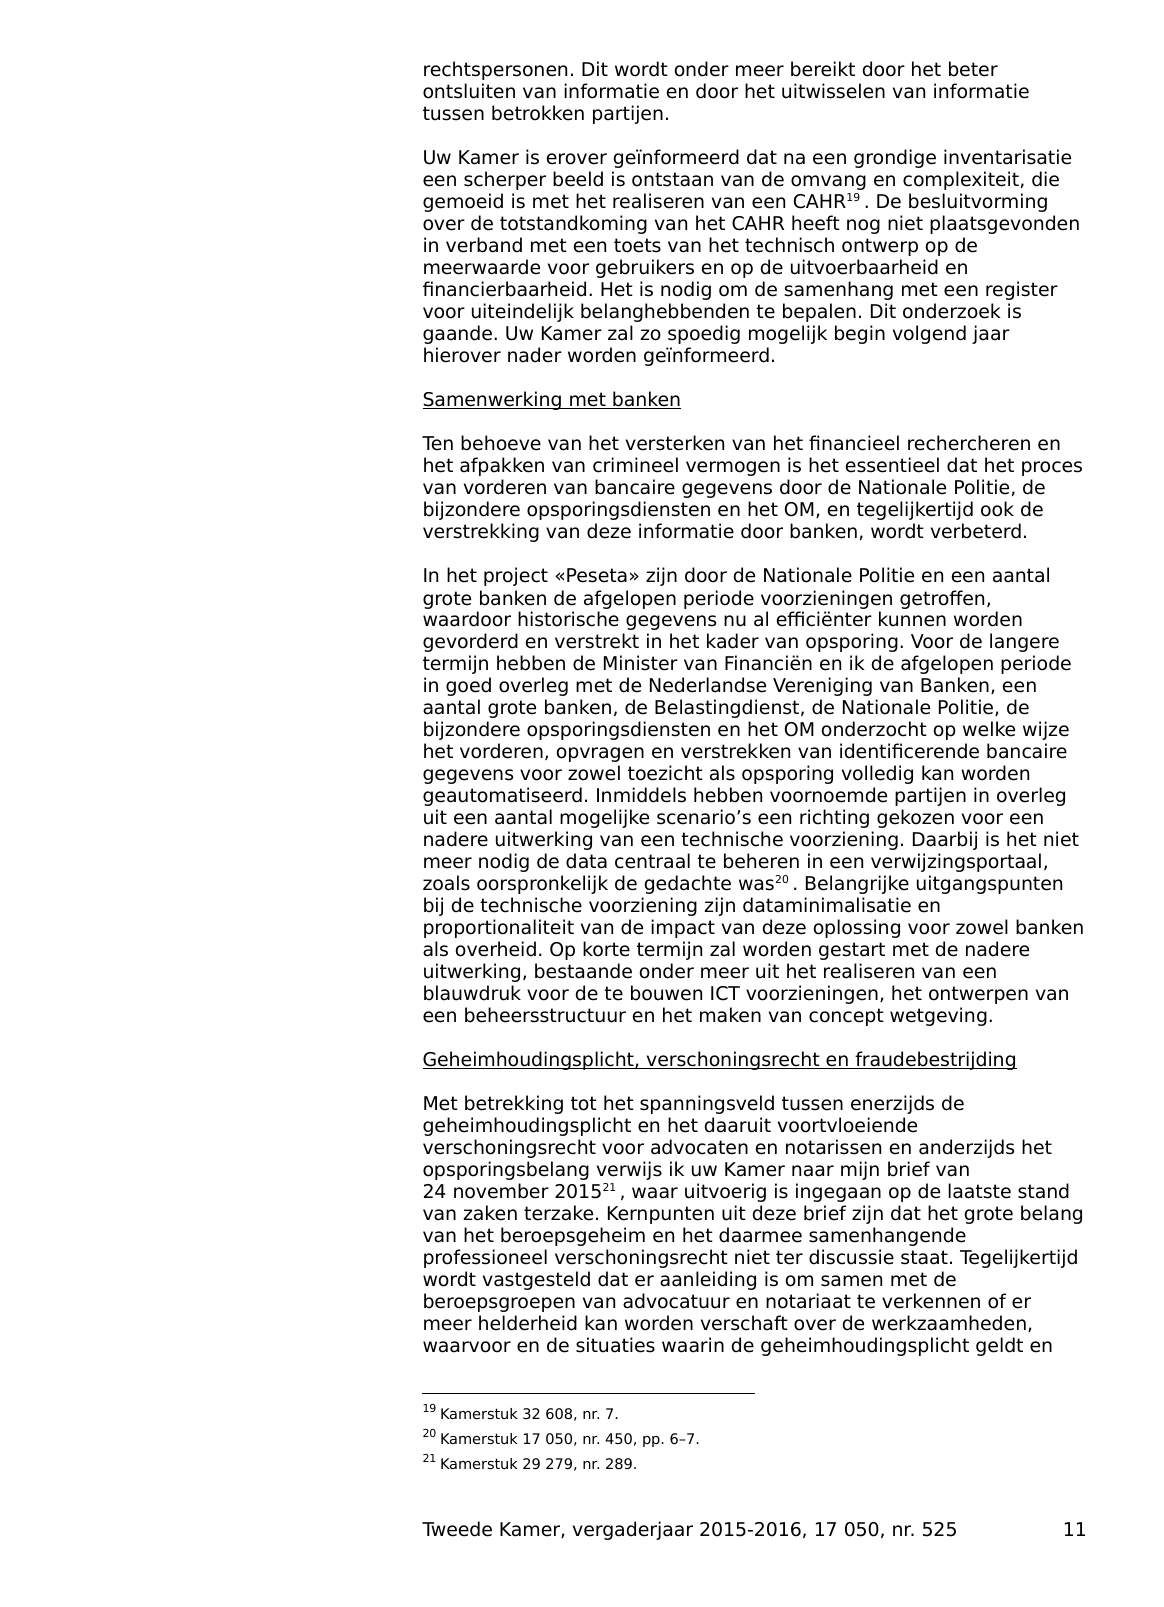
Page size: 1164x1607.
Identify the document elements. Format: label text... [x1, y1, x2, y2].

text Met betrekking tot het spanningsveld tussen enerzijds de geheimhoudingsplicht en het daaruit voortvloeiende verschoningsrecht voor advocaten en notarissen en anderzijds het opsporingsbelang verwijs ik uw Kamer naar mijn brief van 24 november 2015, waar uitvoerig is ingegaan op de laatste stand van zaken terzake. Kernpunten uit deze brief zijn dat het grote belang van het beroepsgeheim en het daarmee samenhangende professioneel verschoningsrecht niet ter discussie staat. Tegelijkertijd wordt vastgesteld dat er aanleiding is om samen met de beroepsgroepen van advocatuur en notariaat te verkennen of er meer helderheid kan worden verschaft over de werkzaamheden, waarvoor en de situaties waarin de geheimhoudingsplicht geldt en [422, 1093, 1087, 1357]
text Kamerstuk 29 279, nr. 289. [422, 1452, 1087, 1474]
subtitle Geheimhoudingsplicht, verschoningsrecht en fraudebestrijding [422, 1049, 1087, 1071]
text Kamerstuk 17 050, nr. 450, pp. 6–7. [422, 1427, 1087, 1449]
text Uw Kamer is erover geïnformeerd dat na een grondige inventarisatie een scherper beeld is ontstaan van de omvang en complexiteit, die gemoeid is met het realiseren van een CAHR. De besluitvorming over de totstandkoming van het CAHR heeft nog niet plaatsgevonden in verband met een toets van het technisch ontwerp op de meerwaarde voor gebruikers en op de uitvoerbaarheid en financierbaarheid. Het is nodig om de samenhang met een register voor uiteindelijk belanghebbenden te bepalen. Dit onderzoek is gaande. Uw Kamer zal zo spoedig mogelijk begin volgend jaar hierover nader worden geïnformeerd. [422, 147, 1087, 367]
text Ten behoeve van het versterken van het financieel rechercheren en het afpakken van crimineel vermogen is het essentieel dat het proces van vorderen van bancaire gegevens door de Nationale Politie, de bijzondere opsporingsdiensten en het OM, en tegelijkertijd ook de verstrekking van deze informatie door banken, wordt verbeterd. [422, 433, 1087, 543]
text Kamerstuk 32 608, nr. 7. [422, 1402, 1087, 1424]
subtitle Samenwerking met banken [422, 389, 1087, 411]
text rechtspersonen. Dit wordt onder meer bereikt door het beter ontsluiten van informatie en door het uitwisselen van informatie tussen betrokken partijen. [422, 59, 1087, 125]
text In het project «Peseta» zijn door de Nationale Politie en een aantal grote banken de afgelopen periode voorzieningen getroffen, waardoor historische gegevens nu al efficiënter kunnen worden gevorderd en verstrekt in het kader van opsporing. Voor de langere termijn hebben de Minister van Financiën en ik de afgelopen periode in goed overleg met de Nederlandse Vereniging van Banken, een aantal grote banken, de Belastingdienst, de Nationale Politie, de bijzondere opsporingsdiensten en het OM onderzocht op welke wijze het vorderen, opvragen en verstrekken van identificerende bancaire gegevens voor zowel toezicht als opsporing volledig kan worden geautomatiseerd. Inmiddels hebben voornoemde partijen in overleg uit een aantal mogelijke scenario’s een richting gekozen voor een nadere uitwerking van een technische voorziening. Daarbij is het niet meer nodig de data centraal te beheren in een verwijzingsportaal, zoals oorspronkelijk de gedachte was. Belangrijke uitgangspunten bij de technische voorziening zijn dataminimalisatie en proportionaliteit van de impact van deze oplossing voor zowel banken als overheid. Op korte termijn zal worden gestart met de nadere uitwerking, bestaande onder meer uit het realiseren van een blauwdruk voor de te bouwen ICT voorzieningen, het ontwerpen van een beheersstructuur en het maken van concept wetgeving. [422, 565, 1087, 1027]
